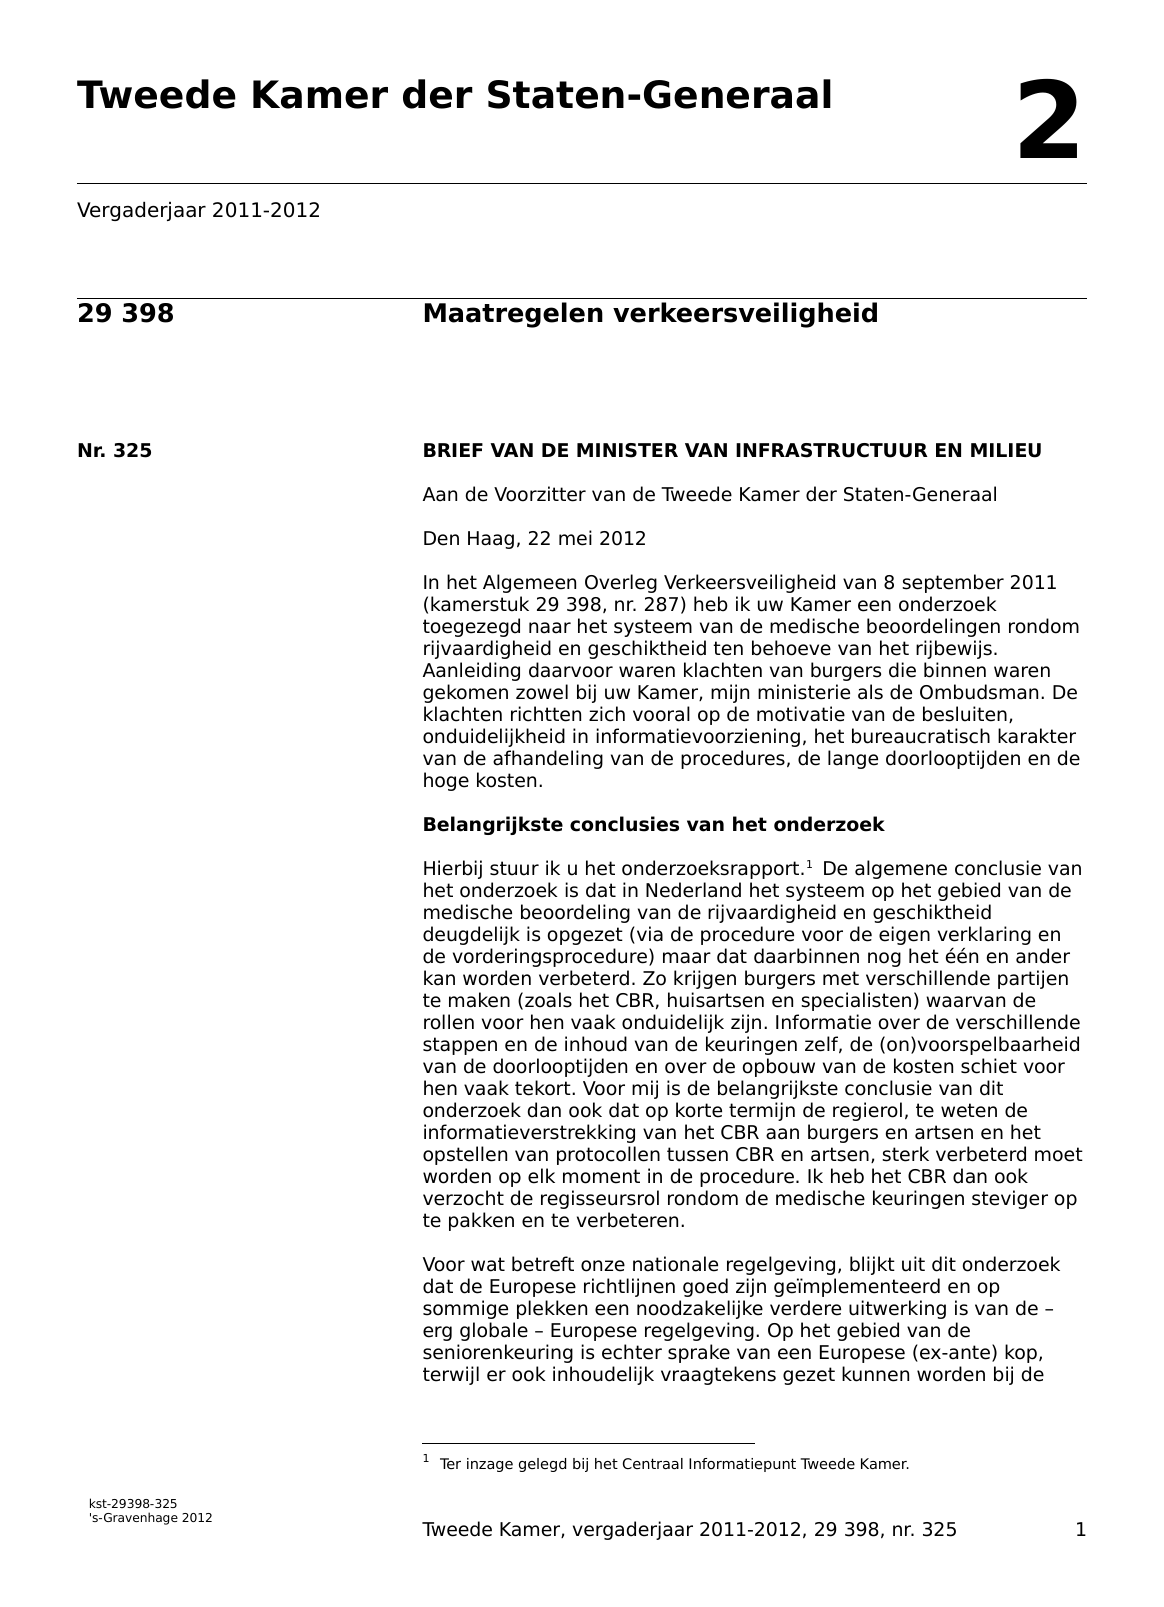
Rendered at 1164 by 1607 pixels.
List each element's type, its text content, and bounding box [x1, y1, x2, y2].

table_header Tweede Kamer der Staten-Generaal [77, 59, 886, 183]
text 's-Gravenhage 2012 [88, 1511, 323, 1525]
text Aan de Voorzitter van de Tweede Kamer der Staten-Generaal [422, 484, 1087, 506]
subtitle 29 398 Maatregelen verkeersveiligheid [77, 299, 1087, 329]
text In het Algemeen Overleg Verkeersveiligheid van 8 september 2011 (kamerstuk 29 398, nr. 287) heb ik uw Kamer een onderzoek toegezegd naar het systeem van de medische beoordelingen rondom rijvaardigheid en geschiktheid ten behoeve van het rijbewijs. Aanleiding daarvoor waren klachten van burgers die binnen waren gekomen zowel bij uw Kamer, mijn ministerie als de Ombudsman. De klachten richtten zich vooral op de motivatie van de besluiten, onduidelijkheid in informatievoorziening, het bureaucratisch karakter van de afhandeling van de procedures, de lange doorlooptijden en de hoge kosten. [422, 572, 1087, 792]
subtitle Nr. 325 BRIEF VAN DE MINISTER VAN INFRASTRUCTUUR EN MILIEU [77, 440, 1087, 462]
table_header 2 [886, 59, 1087, 183]
text Ter inzage gelegd bij het Centraal Informatiepunt Tweede Kamer. [422, 1452, 1087, 1474]
text Hierbij stuur ik u het onderzoeksrapport. De algemene conclusie van het onderzoek is dat in Nederland het systeem op het gebied van de medische beoordeling van de rijvaardigheid en geschiktheid deugdelijk is opgezet (via de procedure voor de eigen verklaring en de vorderingsprocedure) maar dat daarbinnen nog het één en ander kan worden verbeterd. Zo krijgen burgers met verschillende partijen te maken (zoals het CBR, huisartsen en specialisten) waarvan de rollen voor hen vaak onduidelijk zijn. Informatie over de verschillende stappen en de inhoud van de keuringen zelf, de (on)voorspelbaarheid van de doorlooptijden en over de opbouw van de kosten schiet voor hen vaak tekort. Voor mij is de belangrijkste conclusie van dit onderzoek dan ook dat op korte termijn de regierol, te weten de informatieverstrekking van het CBR aan burgers en artsen en het opstellen van protocollen tussen CBR en artsen, sterk verbeterd moet worden op elk moment in de procedure. Ik heb het CBR dan ook verzocht de regisseursrol rondom de medische keuringen steviger op te pakken en te verbeteren. [422, 858, 1087, 1232]
text Den Haag, 22 mei 2012 [422, 528, 1087, 550]
text kst-29398-325 [88, 1497, 323, 1511]
text Voor wat betreft onze nationale regelgeving, blijkt uit dit onderzoek dat de Europese richtlijnen goed zijn geïmplementeerd en op sommige plekken een noodzakelijke verdere uitwerking is van de – erg globale – Europese regelgeving. Op het gebied van de seniorenkeuring is echter sprake van een Europese (ex-ante) kop, terwijl er ook inhoudelijk vraagtekens gezet kunnen worden bij de [422, 1254, 1087, 1386]
table_cell Vergaderjaar 2011-2012 [77, 184, 1087, 298]
subtitle Belangrijkste conclusies van het onderzoek [422, 814, 1087, 836]
